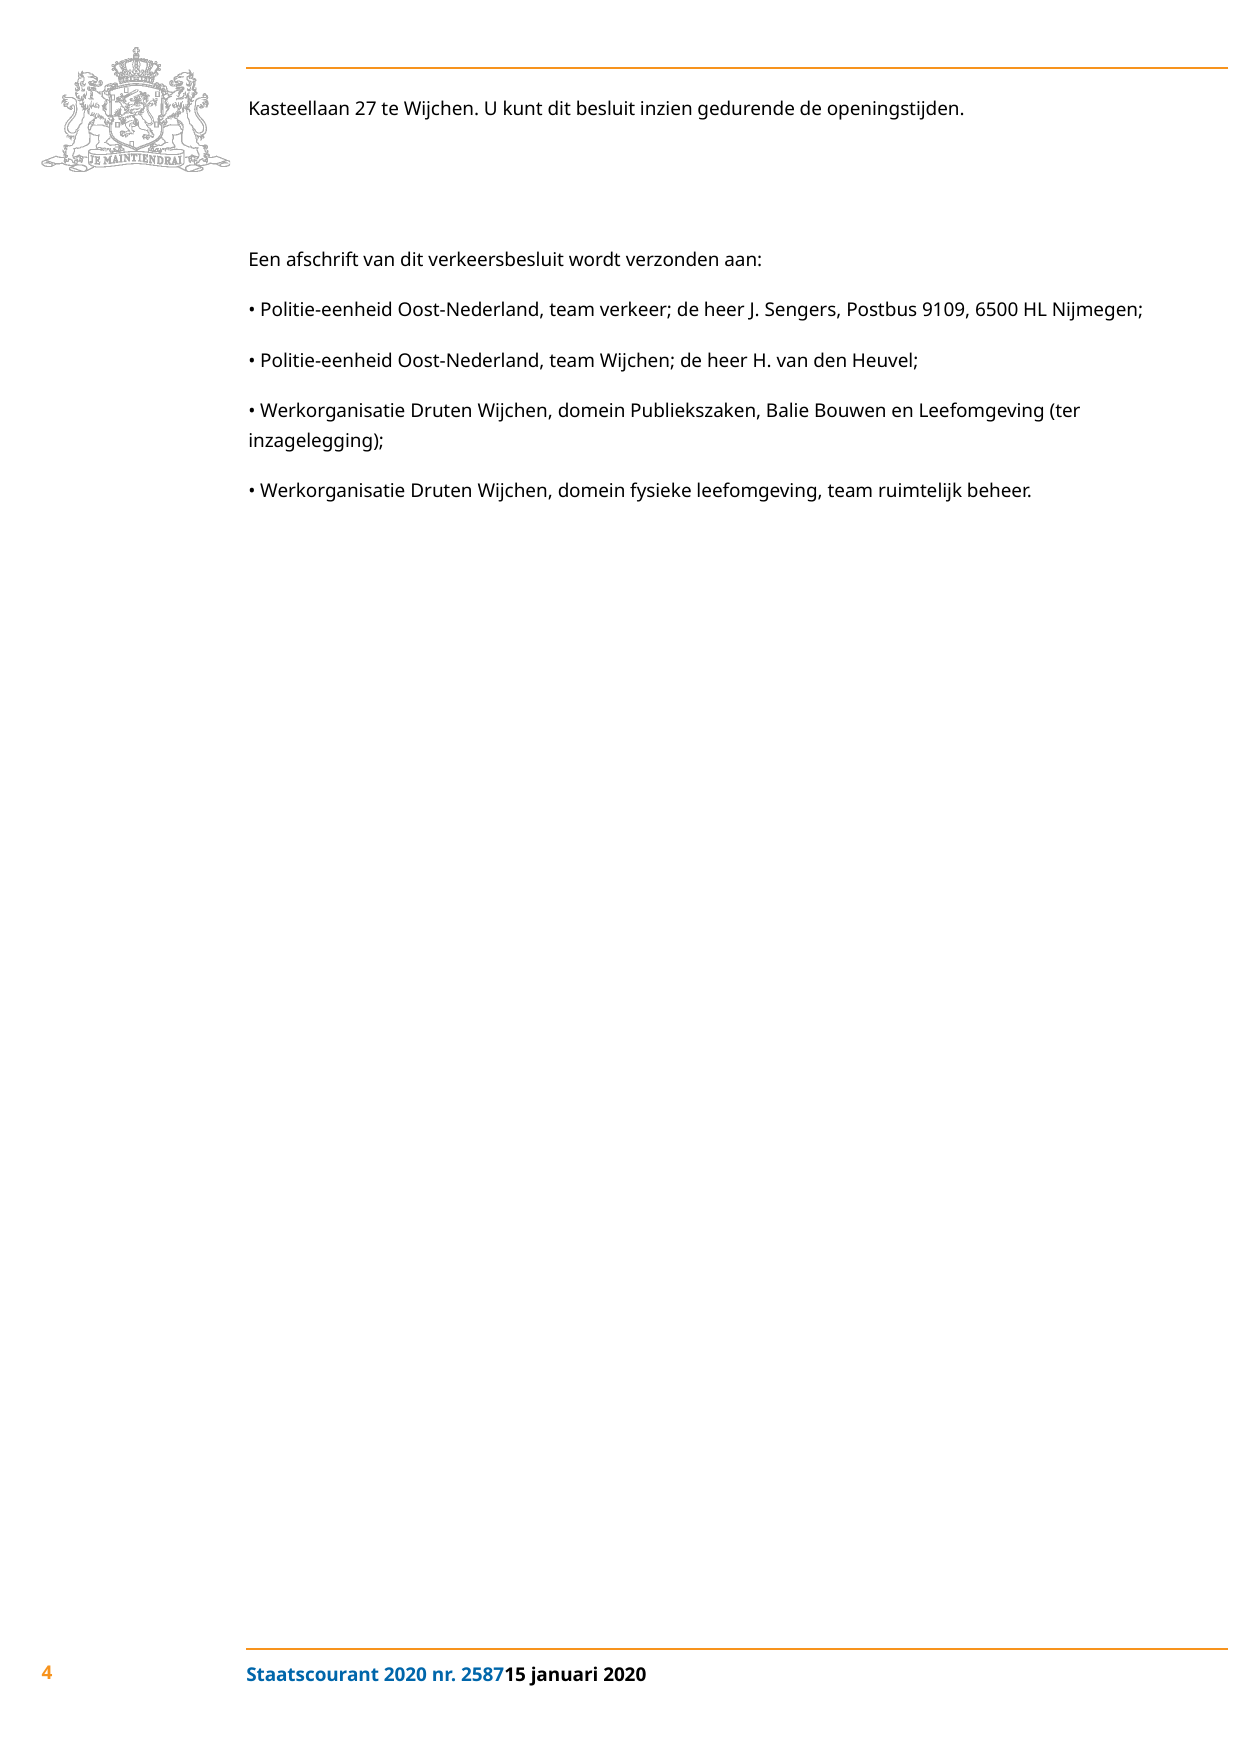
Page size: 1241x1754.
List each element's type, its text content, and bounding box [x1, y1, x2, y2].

text • Politie-eenheid Oost-Nederland, team Wijchen; de heer H. van den Heuvel; [248, 347, 1152, 373]
text • Politie-eenheid Oost-Nederland, team verkeer; de heer J. Sengers, Postbus 9109, 6500 HL Nijmegen; [248, 296, 1152, 322]
text • Werkorganisatie Druten Wijchen, domein Publiekszaken, Balie Bouwen en Leefomgeving (ter inzagelegging); [248, 397, 1152, 453]
picture [41, 47, 231, 172]
text Kasteellaan 27 te Wijchen. U kunt dit besluit inzien gedurende de openingstijden. [248, 95, 1152, 121]
text Een afschrift van dit verkeersbesluit wordt verzonden aan: [248, 246, 1152, 272]
text • Werkorganisatie Druten Wijchen, domein fysieke leefomgeving, team ruimtelijk beheer. [248, 477, 1152, 503]
